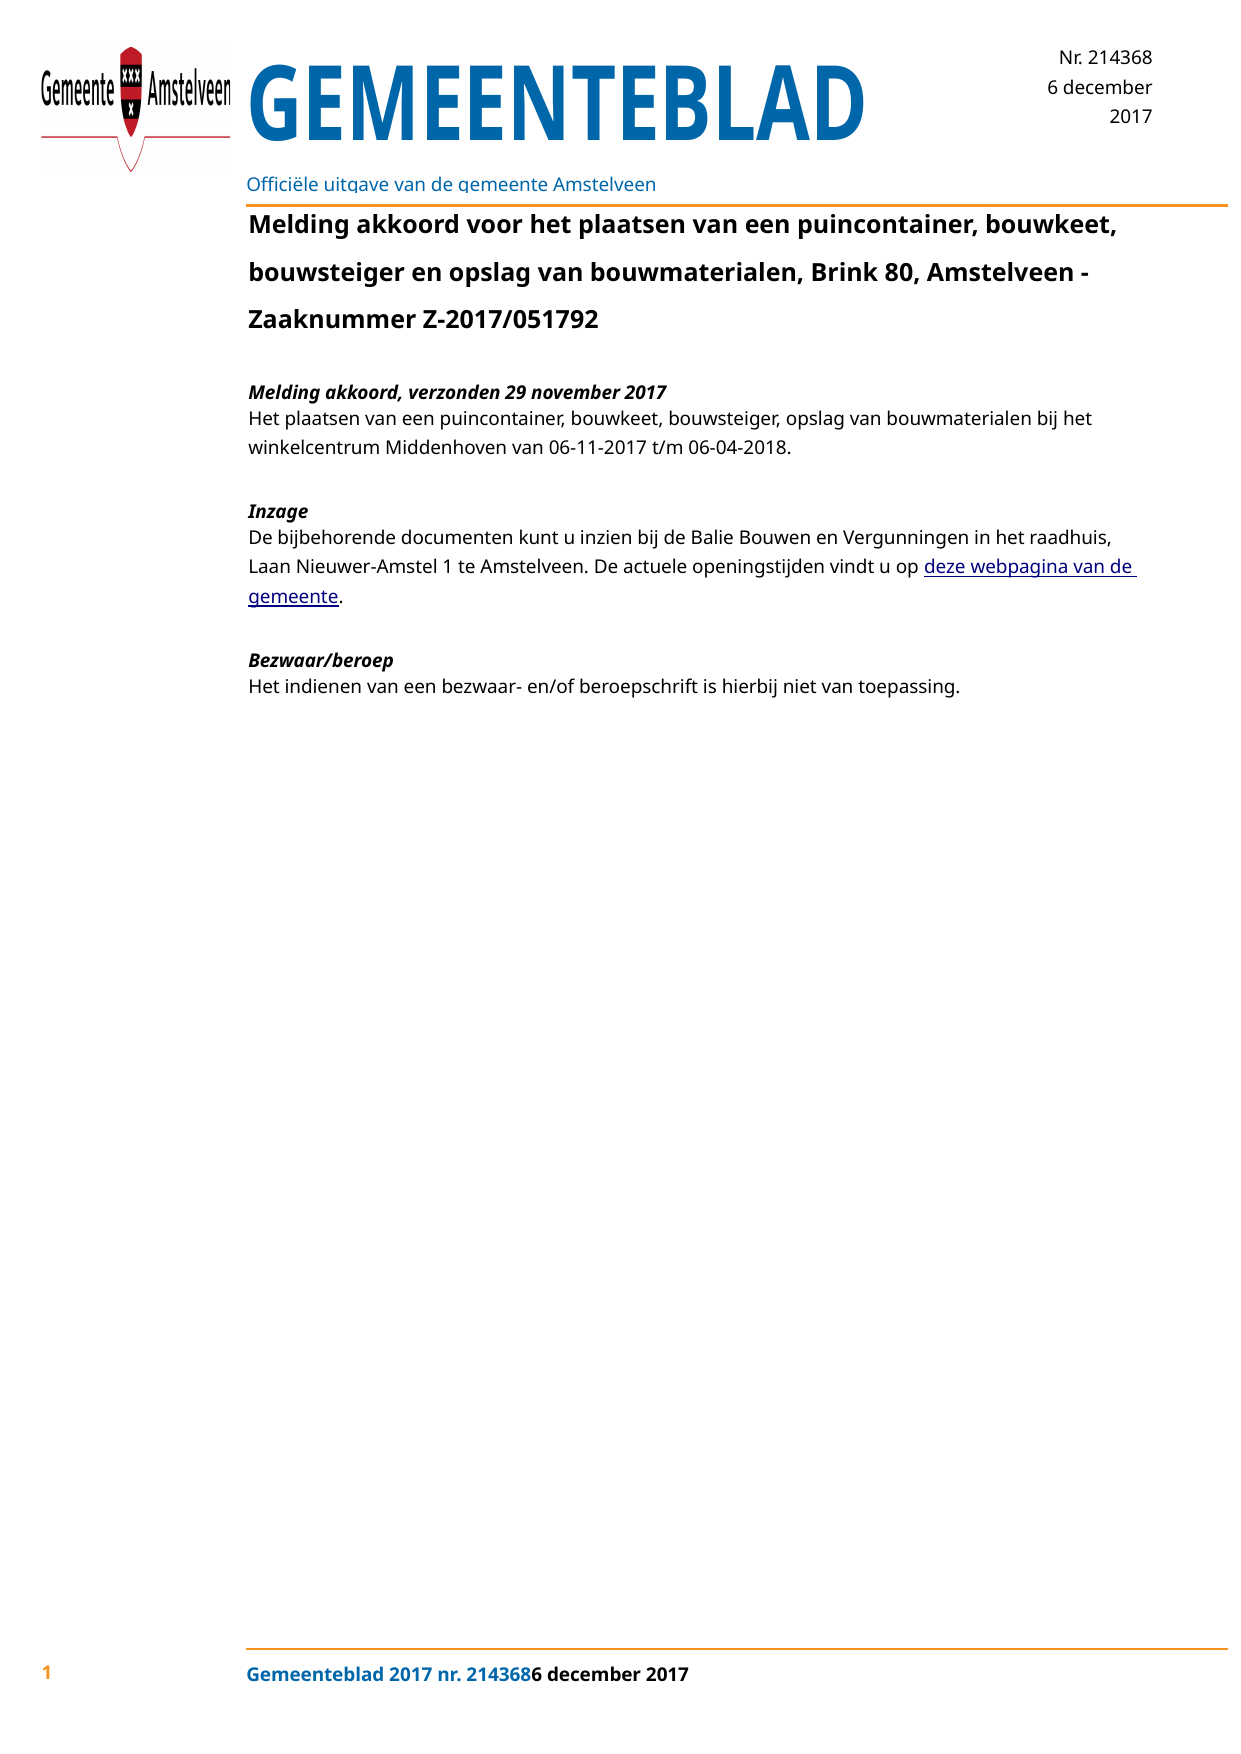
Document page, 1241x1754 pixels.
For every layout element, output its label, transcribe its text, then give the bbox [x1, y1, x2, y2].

picture [41, 47, 231, 172]
text Bezwaar/beroep [248, 647, 1152, 673]
text Het indienen van een bezwaar- en/of beroepschrift is hierbij niet van toepassing. [248, 673, 1152, 699]
text Melding akkoord, verzonden 29 november 2017 [248, 379, 1152, 405]
text Inzage [248, 498, 1152, 524]
text Het plaatsen van een puincontainer, bouwkeet, bouwsteiger, opslag van bouwmaterialen bij het winkelcentrum Middenhoven van 06-11-2017 t/m 06-04-2018. [248, 405, 1152, 460]
text De bijbehorende documenten kunt u inzien bij de Balie Bouwen en Vergunningen in het raadhuis, Laan Nieuwer-Amstel 1 te Amstelveen. De actuele openingstijden vindt u op deze webpagina van de gemeente. [248, 524, 1152, 609]
text Melding akkoord voor het plaatsen van een puincontainer, bouwkeet, bouwsteiger en opslag van bouwmaterialen, Brink 80, Amstelveen - Zaaknummer Z-2017/051792 [248, 207, 1152, 336]
